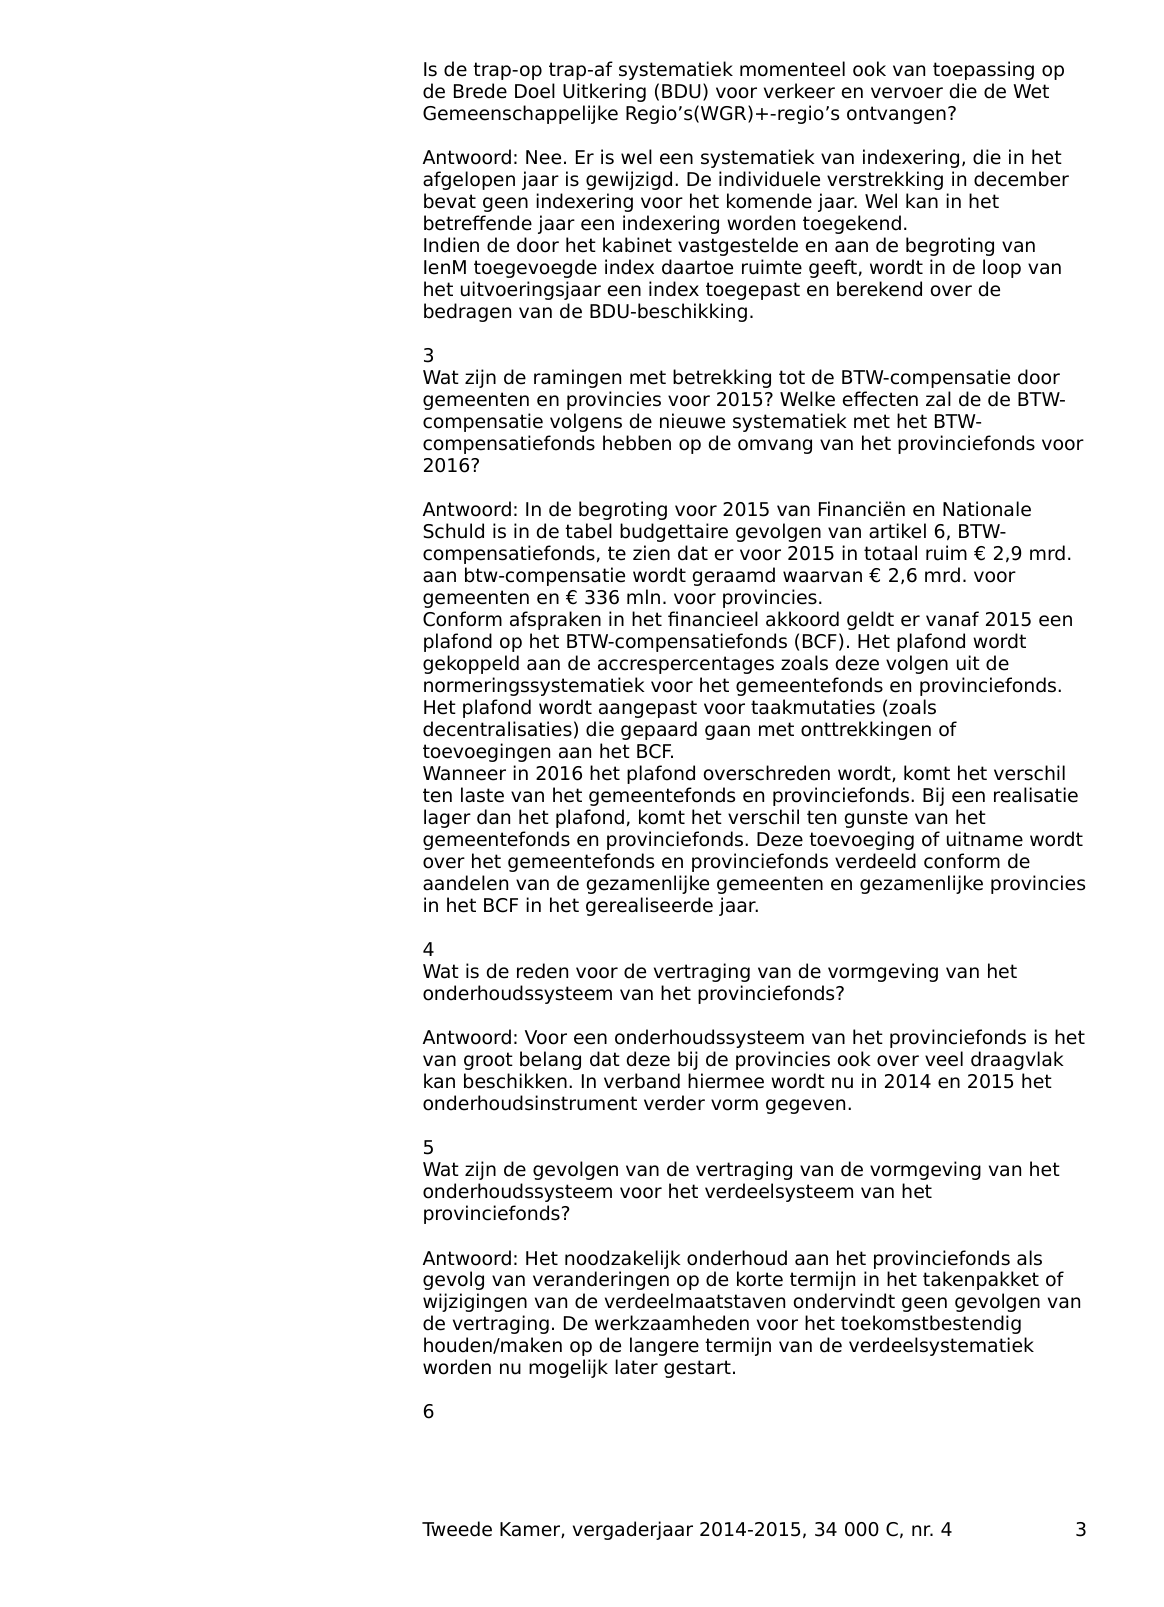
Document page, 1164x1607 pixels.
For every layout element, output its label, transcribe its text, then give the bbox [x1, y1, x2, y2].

text Is de trap-op trap-af systematiek momenteel ook van toepassing op de Brede Doel Uitkering (BDU) voor verkeer en vervoer die de Wet Gemeenschappelijke Regio’s(WGR)+-regio’s ontvangen? [422, 59, 1087, 125]
text Wat zijn de gevolgen van de vertraging van de vormgeving van het onderhoudssysteem voor het verdeelsysteem van het provinciefonds? [422, 1159, 1087, 1225]
text Antwoord: Voor een onderhoudssysteem van het provinciefonds is het van groot belang dat deze bij de provincies ook over veel draagvlak kan beschikken. In verband hiermee wordt nu in 2014 en 2015 het onderhoudsinstrument verder vorm gegeven. [422, 1027, 1087, 1115]
text 3 [422, 345, 1087, 367]
text Antwoord: In de begroting voor 2015 van Financiën en Nationale Schuld is in de tabel budgettaire gevolgen van artikel 6, BTW-compensatiefonds, te zien dat er voor 2015 in totaal ruim € 2,9 mrd. aan btw-compensatie wordt geraamd waarvan € 2,6 mrd. voor gemeenten en € 336 mln. voor provincies. [422, 499, 1087, 609]
text Wat is de reden voor de vertraging van de vormgeving van het onderhoudssysteem van het provinciefonds? [422, 961, 1087, 1005]
text 6 [422, 1401, 1087, 1423]
text Antwoord: Nee. Er is wel een systematiek van indexering, die in het afgelopen jaar is gewijzigd. De individuele verstrekking in december bevat geen indexering voor het komende jaar. Wel kan in het betreffende jaar een indexering worden toegekend. [422, 147, 1087, 235]
text Wat zijn de ramingen met betrekking tot de BTW-compensatie door gemeenten en provincies voor 2015? Welke effecten zal de de BTW-compensatie volgens de nieuwe systematiek met het BTW-compensatiefonds hebben op de omvang van het provinciefonds voor 2016? [422, 367, 1087, 477]
text Indien de door het kabinet vastgestelde en aan de begroting van IenM toegevoegde index daartoe ruimte geeft, wordt in de loop van het uitvoeringsjaar een index toegepast en berekend over de bedragen van de BDU-beschikking. [422, 235, 1087, 323]
text Wanneer in 2016 het plafond overschreden wordt, komt het verschil ten laste van het gemeentefonds en provinciefonds. Bij een realisatie lager dan het plafond, komt het verschil ten gunste van het gemeentefonds en provinciefonds. Deze toevoeging of uitname wordt over het gemeentefonds en provinciefonds verdeeld conform de aandelen van de gezamenlijke gemeenten en gezamenlijke provincies in het BCF in het gerealiseerde jaar. [422, 763, 1087, 917]
text Antwoord: Het noodzakelijk onderhoud aan het provinciefonds als gevolg van veranderingen op de korte termijn in het takenpakket of wijzigingen van de verdeelmaatstaven ondervindt geen gevolgen van de vertraging. De werkzaamheden voor het toekomstbestendig houden/maken op de langere termijn van de verdeelsystematiek worden nu mogelijk later gestart. [422, 1247, 1087, 1379]
text Conform afspraken in het financieel akkoord geldt er vanaf 2015 een plafond op het BTW-compensatiefonds (BCF). Het plafond wordt gekoppeld aan de accrespercentages zoals deze volgen uit de normeringssystematiek voor het gemeentefonds en provinciefonds. Het plafond wordt aangepast voor taakmutaties (zoals decentralisaties) die gepaard gaan met onttrekkingen of toevoegingen aan het BCF. [422, 609, 1087, 763]
text 5 [422, 1137, 1087, 1159]
text 4 [422, 939, 1087, 961]
